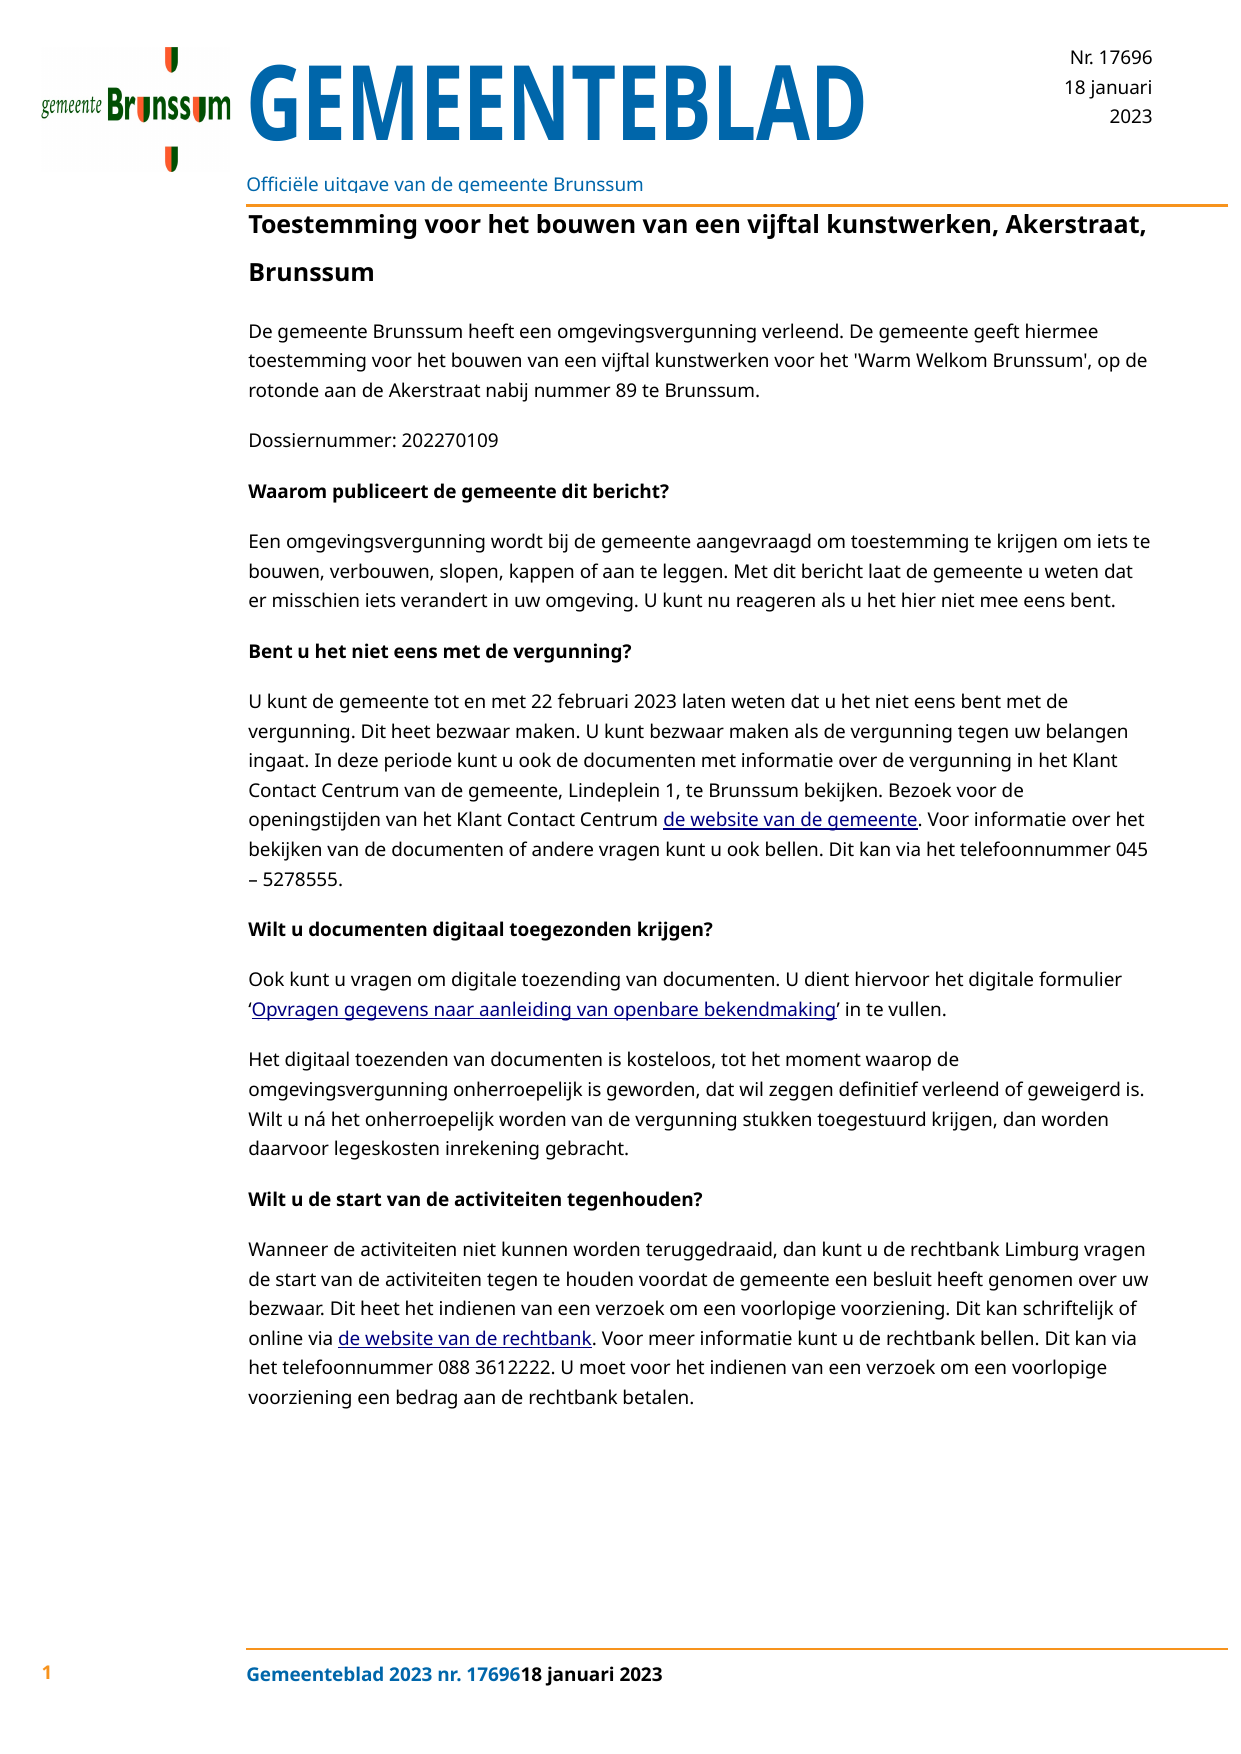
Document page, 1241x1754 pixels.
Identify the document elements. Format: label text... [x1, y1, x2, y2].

text Een omgevingsvergunning wordt bij de gemeente aangevraagd om toestemming te krijgen om iets te bouwen, verbouwen, slopen, kappen of aan te leggen. Met dit bericht laat de gemeente u weten dat er misschien iets verandert in uw omgeving. U kunt nu reageren als u het hier niet mee eens bent. [248, 528, 1152, 613]
text Het digitaal toezenden van documenten is kosteloos, tot het moment waarop de omgevingsvergunning onherroepelijk is geworden, dat wil zeggen definitief verleend of geweigerd is. Wilt u ná het onherroepelijk worden van de vergunning stukken toegestuurd krijgen, dan worden daarvoor legeskosten inrekening gebracht. [248, 1047, 1152, 1161]
text U kunt de gemeente tot en met 22 februari 2023 laten weten dat u het niet eens bent met de vergunning. Dit heet bezwaar maken. U kunt bezwaar maken als de vergunning tegen uw belangen ingaat. In deze periode kunt u ook de documenten met informatie over de vergunning in het Klant Contact Centrum van de gemeente, Lindeplein 1, te Brunssum bekijken. Bezoek voor de openingstijden van het Klant Contact Centrum de website van de gemeente. Voor informatie over het bekijken van de documenten of andere vragen kunt u ook bellen. Dit kan via het telefoonnummer 045 – 5278555. [248, 688, 1152, 892]
text Wilt u de start van de activiteiten tegenhouden? [248, 1186, 1152, 1212]
text Wilt u documenten digitaal toegezonden krijgen? [248, 916, 1152, 942]
text Wanneer de activiteiten niet kunnen worden teruggedraaid, dan kunt u de rechtbank Limburg vragen de start van de activiteiten tegen te houden voordat de gemeente een besluit heeft genomen over uw bezwaar. Dit heet het indienen van een verzoek om een voorlopige voorziening. Dit kan schriftelijk of online via de website van de rechtbank. Voor meer informatie kunt u de rechtbank bellen. Dit kan via het telefoonnummer 088 3612222. U moet voor het indienen van een verzoek om een voorlopige voorziening een bedrag aan de rechtbank betalen. [248, 1236, 1152, 1410]
text Toestemming voor het bouwen van een vijftal kunstwerken, Akerstraat, Brunssum [248, 207, 1152, 288]
text Ook kunt u vragen om digitale toezending van documenten. U dient hiervoor het digitale formulier ‘Opvragen gegevens naar aanleiding van openbare bekendmaking’ in te vullen. [248, 967, 1152, 1022]
text Bent u het niet eens met de vergunning? [248, 638, 1152, 664]
text De gemeente Brunssum heeft een omgevingsvergunning verleend. De gemeente geeft hiermee toestemming voor het bouwen van een vijftal kunstwerken voor het 'Warm Welkom Brunssum', op de rotonde aan de Akerstraat nabij nummer 89 te Brunssum. [248, 318, 1152, 403]
text Dossiernummer: 202270109 [248, 427, 1152, 453]
text Waarom publiceert de gemeente dit bericht? [248, 478, 1152, 504]
picture [41, 47, 231, 172]
